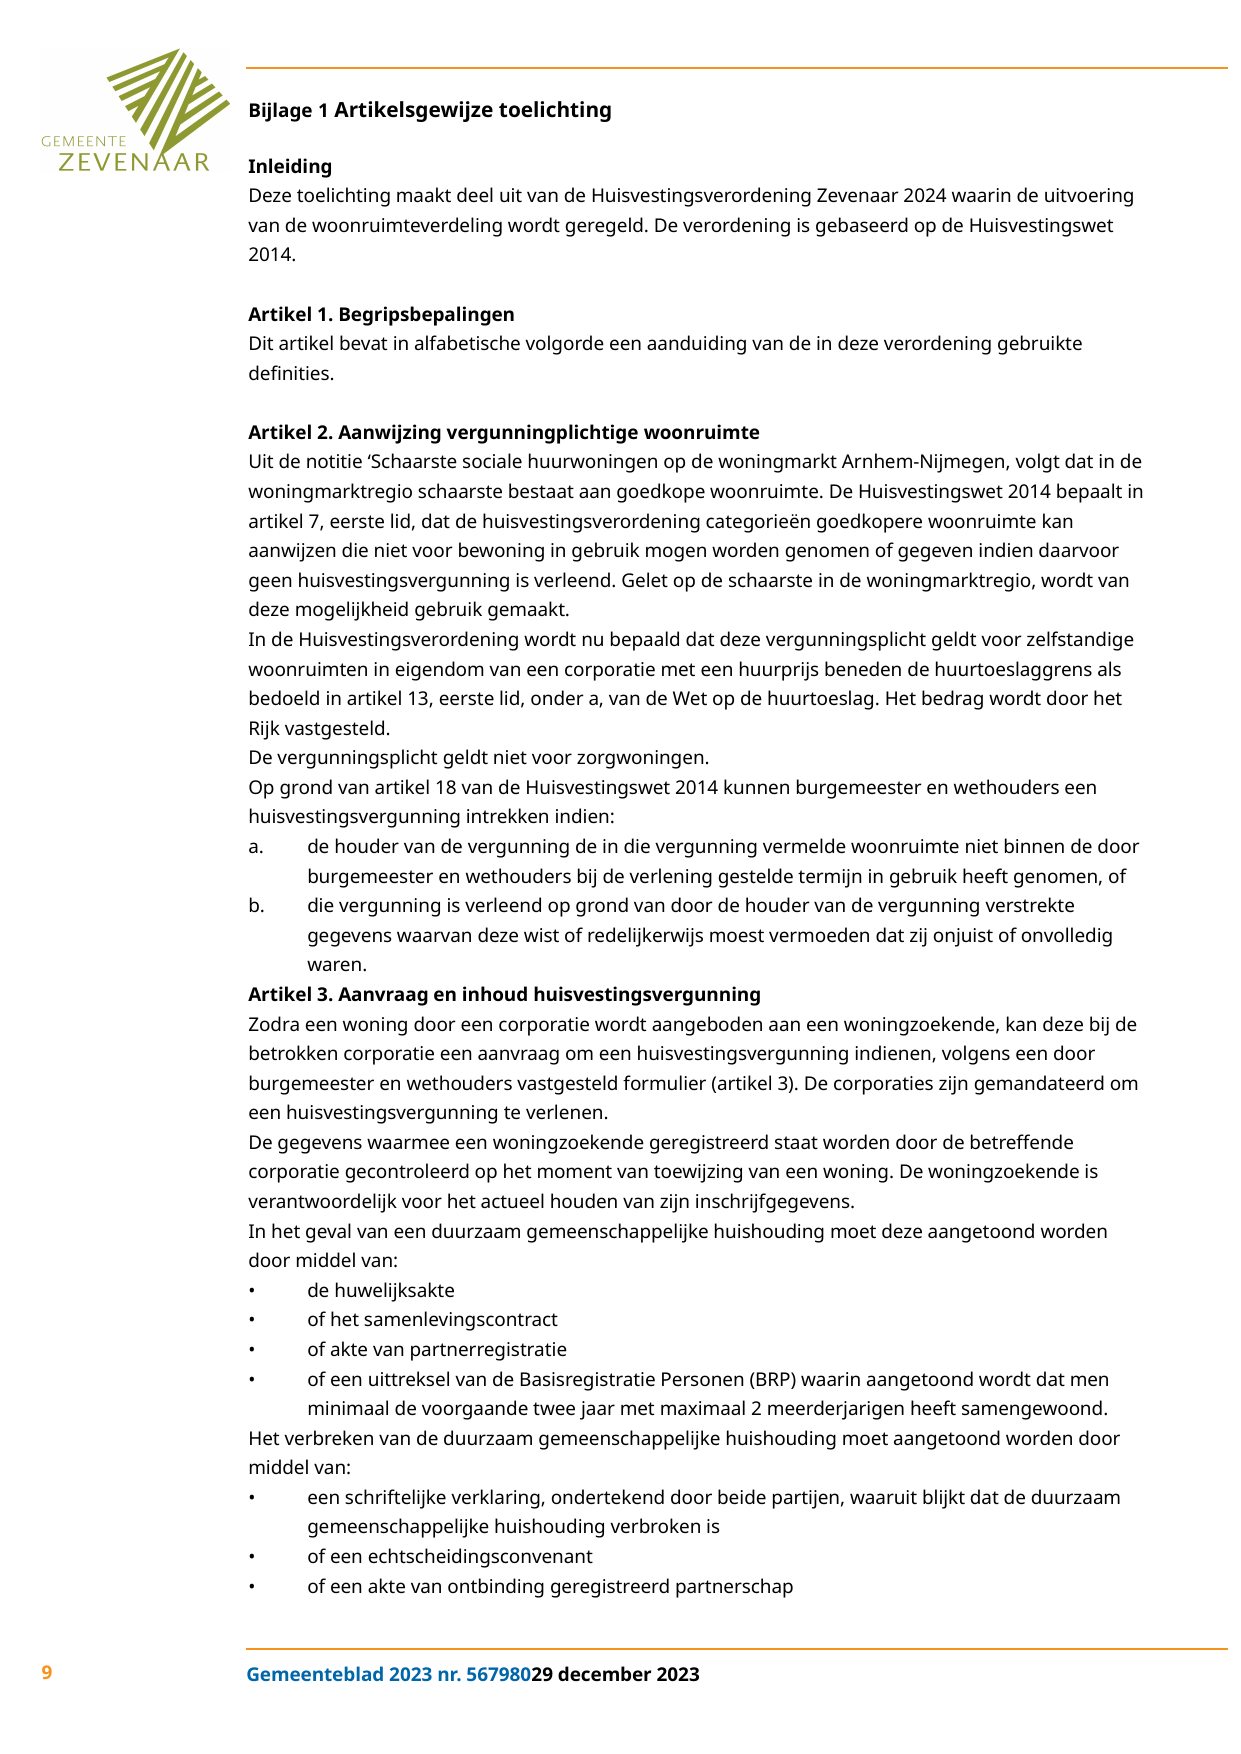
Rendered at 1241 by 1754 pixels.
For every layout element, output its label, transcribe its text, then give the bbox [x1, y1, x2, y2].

text Artikel 3. Aanvraag en inhoud huisvestingsvergunning [248, 981, 1152, 1007]
list een schriftelijke verklaring, ondertekend door beide partijen, waaruit blijkt dat de duurzaam gemeenschappelijke huishouding verbroken is [248, 1484, 1152, 1539]
text Artikel 2. Aanwijzing vergunningplichtige woonruimte [248, 419, 1152, 445]
text Inleiding [248, 153, 1152, 179]
text Bijlage 1 Artikelsgewijze toelichting [248, 95, 1152, 123]
text Dit artikel bevat in alfabetische volgorde een aanduiding van de in deze verordening gebruikte definities. [248, 330, 1152, 386]
text Het verbreken van de duurzaam gemeenschappelijke huishouding moet aangetoond worden door middel van: [248, 1425, 1152, 1480]
list of het samenlevingscontract [248, 1307, 1152, 1332]
list of een uittreksel van de Basisregistratie Personen (BRP) waarin aangetoond wordt dat men minimaal de voorgaande twee jaar met maximaal 2 meerderjarigen heeft samengewoond. [248, 1366, 1152, 1421]
text Uit de notitie ‘Schaarste sociale huurwoningen op de woningmarkt Arnhem-Nijmegen, volgt dat in de woningmarktregio schaarste bestaat aan goedkope woonruimte. De Huisvestingswet 2014 bepaalt in artikel 7, eerste lid, dat de huisvestingsverordening categorieën goedkopere woonruimte kan aanwijzen die niet voor bewoning in gebruik mogen worden genomen of gegeven indien daarvoor geen huisvestingsvergunning is verleend. Gelet op de schaarste in de woningmarktregio, wordt van deze mogelijkheid gebruik gemaakt. [248, 449, 1152, 622]
text De gegevens waarmee een woningzoekende geregistreerd staat worden door de betreffende corporatie gecontroleerd op het moment van toewijzing van een woning. De woningzoekende is verantwoordelijk voor het actueel houden van zijn inschrijfgegevens. [248, 1129, 1152, 1214]
list of akte van partnerregistratie [248, 1336, 1152, 1362]
list de huwelijksakte [248, 1277, 1152, 1303]
list de houder van de vergunning de in die vergunning vermelde woonruimte niet binnen de door burgemeester en wethouders bij de verlening gestelde termijn in gebruik heeft genomen, of [248, 833, 1152, 889]
text Artikel 1. Begripsbepalingen [248, 301, 1152, 327]
text De vergunningsplicht geldt niet voor zorgwoningen. [248, 744, 1152, 770]
text Op grond van artikel 18 van de Huisvestingswet 2014 kunnen burgemeester en wethouders een huisvestingsvergunning intrekken indien: [248, 774, 1152, 829]
list of een akte van ontbinding geregistreerd partnerschap [248, 1573, 1152, 1599]
list of een echtscheidingsconvenant [248, 1543, 1152, 1569]
text Deze toelichting maakt deel uit van de Huisvestingsverordening Zevenaar 2024 waarin de uitvoering van de woonruimteverdeling wordt geregeld. De verordening is gebaseerd op de Huisvestingswet 2014. [248, 182, 1152, 267]
list die vergunning is verleend op grond van door de houder van de vergunning verstrekte gegevens waarvan deze wist of redelijkerwijs moest vermoeden dat zij onjuist of onvolledig waren. [248, 892, 1152, 977]
picture [41, 47, 231, 172]
text Zodra een woning door een corporatie wordt aangeboden aan een woningzoekende, kan deze bij de betrokken corporatie een aanvraag om een huisvestingsvergunning indienen, volgens een door burgemeester en wethouders vastgesteld formulier (artikel 3). De corporaties zijn gemandateerd om een huisvestingsvergunning te verlenen. [248, 1011, 1152, 1125]
text In het geval van een duurzaam gemeenschappelijke huishouding moet deze aangetoond worden door middel van: [248, 1218, 1152, 1273]
text In de Huisvestingsverordening wordt nu bepaald dat deze vergunningsplicht geldt voor zelfstandige woonruimten in eigendom van een corporatie met een huurprijs beneden de huurtoeslaggrens als bedoeld in artikel 13, eerste lid, onder a, van de Wet op de huurtoeslag. Het bedrag wordt door het Rijk vastgesteld. [248, 626, 1152, 741]
